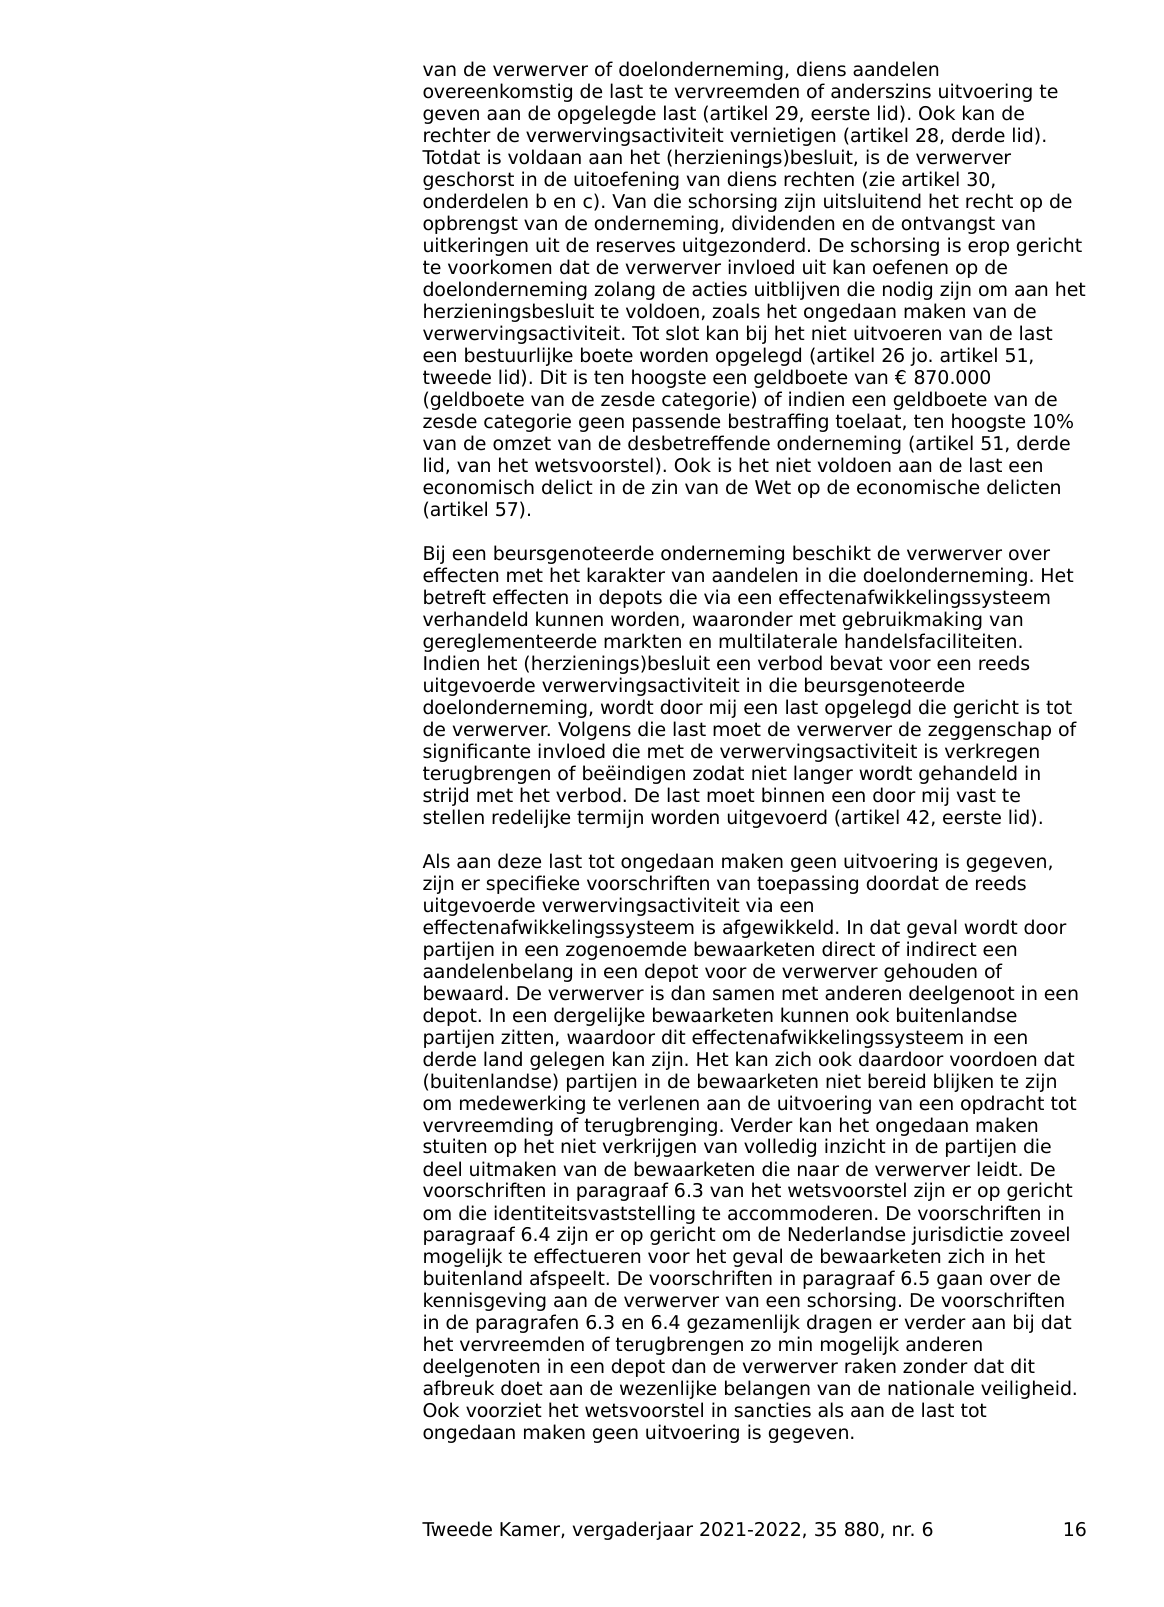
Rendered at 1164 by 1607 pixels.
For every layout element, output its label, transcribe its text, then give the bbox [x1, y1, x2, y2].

text Bij een beursgenoteerde onderneming beschikt de verwerver over effecten met het karakter van aandelen in die doelonderneming. Het betreft effecten in depots die via een effectenafwikkelingssysteem verhandeld kunnen worden, waaronder met gebruikmaking van gereglementeerde markten en multilaterale handelsfaciliteiten. Indien het (herzienings)besluit een verbod bevat voor een reeds uitgevoerde verwervingsactiviteit in die beursgenoteerde doelonderneming, wordt door mij een last opgelegd die gericht is tot de verwerver. Volgens die last moet de verwerver de zeggenschap of significante invloed die met de verwervingsactiviteit is verkregen terugbrengen of beëindigen zodat niet langer wordt gehandeld in strijd met het verbod. De last moet binnen een door mij vast te stellen redelijke termijn worden uitgevoerd (artikel 42, eerste lid). [422, 543, 1087, 828]
text Als aan deze last tot ongedaan maken geen uitvoering is gegeven, zijn er specifieke voorschriften van toepassing doordat de reeds uitgevoerde verwervingsactiviteit via een effectenafwikkelingssysteem is afgewikkeld. In dat geval wordt door partijen in een zogenoemde bewaarketen direct of indirect een aandelenbelang in een depot voor de verwerver gehouden of bewaard. De verwerver is dan samen met anderen deelgenoot in een depot. In een dergelijke bewaarketen kunnen ook buitenlandse partijen zitten, waardoor dit effectenafwikkelingssysteem in een derde land gelegen kan zijn. Het kan zich ook daardoor voordoen dat (buitenlandse) partijen in de bewaarketen niet bereid blijken te zijn om medewerking te verlenen aan de uitvoering van een opdracht tot vervreemding of terugbrenging. Verder kan het ongedaan maken stuiten op het niet verkrijgen van volledig inzicht in de partijen die deel uitmaken van de bewaarketen die naar de verwerver leidt. De voorschriften in paragraaf 6.3 van het wetsvoorstel zijn er op gericht om die identiteitsvaststelling te accommoderen. De voorschriften in paragraaf 6.4 zijn er op gericht om de Nederlandse jurisdictie zoveel mogelijk te effectueren voor het geval de bewaarketen zich in het buitenland afspeelt. De voorschriften in paragraaf 6.5 gaan over de kennisgeving aan de verwerver van een schorsing. De voorschriften in de paragrafen 6.3 en 6.4 gezamenlijk dragen er verder aan bij dat het vervreemden of terugbrengen zo min mogelijk anderen deelgenoten in een depot dan de verwerver raken zonder dat dit afbreuk doet aan de wezenlijke belangen van de nationale veiligheid. Ook voorziet het wetsvoorstel in sancties als aan de last tot ongedaan maken geen uitvoering is gegeven. [422, 851, 1087, 1444]
text van de verwerver of doelonderneming, diens aandelen overeenkomstig de last te vervreemden of anderszins uitvoering te geven aan de opgelegde last (artikel 29, eerste lid). Ook kan de rechter de verwervingsactiviteit vernietigen (artikel 28, derde lid). Totdat is voldaan aan het (herzienings)besluit, is de verwerver geschorst in de uitoefening van diens rechten (zie artikel 30, onderdelen b en c). Van die schorsing zijn uitsluitend het recht op de opbrengst van de onderneming, dividenden en de ontvangst van uitkeringen uit de reserves uitgezonderd. De schorsing is erop gericht te voorkomen dat de verwerver invloed uit kan oefenen op de doelonderneming zolang de acties uitblijven die nodig zijn om aan het herzieningsbesluit te voldoen, zoals het ongedaan maken van de verwervingsactiviteit. Tot slot kan bij het niet uitvoeren van de last een bestuurlijke boete worden opgelegd (artikel 26 jo. artikel 51, tweede lid). Dit is ten hoogste een geldboete van € 870.000 (geldboete van de zesde categorie) of indien een geldboete van de zesde categorie geen passende bestraffing toelaat, ten hoogste 10% van de omzet van de desbetreffende onderneming (artikel 51, derde lid, van het wetsvoorstel). Ook is het niet voldoen aan de last een economisch delict in de zin van de Wet op de economische delicten (artikel 57). [422, 59, 1087, 521]
